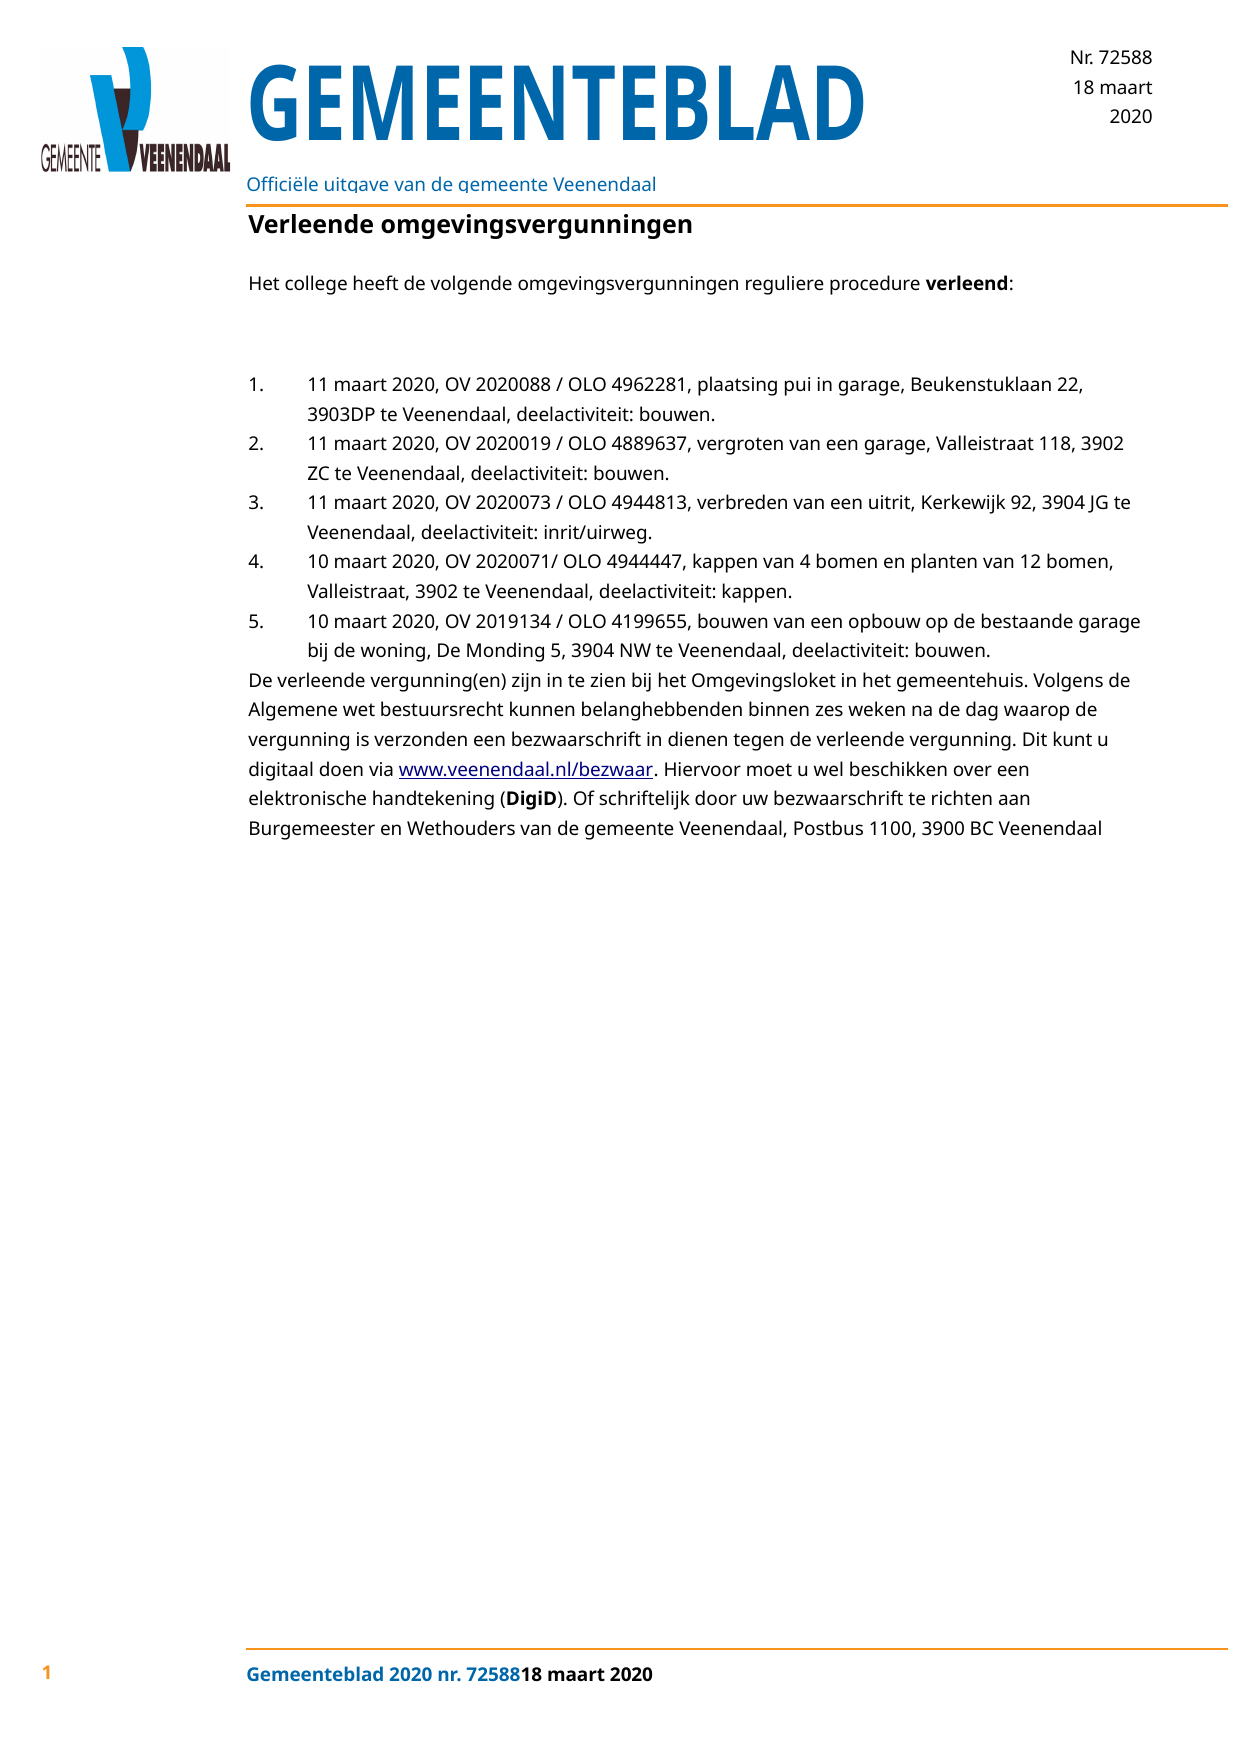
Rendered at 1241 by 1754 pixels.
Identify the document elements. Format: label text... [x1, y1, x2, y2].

text Het college heeft de volgende omgevingsvergunningen reguliere procedure verleend: [248, 270, 1152, 296]
list 10 maart 2020, OV 2019134 / OLO 4199655, bouwen van een opbouw op de bestaande garage bij de woning, De Monding 5, 3904 NW te Veenendaal, deelactiviteit: bouwen. [248, 608, 1152, 663]
list 11 maart 2020, OV 2020073 / OLO 4944813, verbreden van een uitrit, Kerkewijk 92, 3904 JG te Veenendaal, deelactiviteit: inrit/uirweg. [248, 489, 1152, 545]
text De verleende vergunning(en) zijn in te zien bij het Omgevingsloket in het gemeentehuis. Volgens de Algemene wet bestuursrecht kunnen belanghebbenden binnen zes weken na de dag waarop de vergunning is verzonden een bezwaarschrift in dienen tegen de verleende vergunning. Dit kunt u digitaal doen via www.veenendaal.nl/bezwaar. Hiervoor moet u wel beschikken over een elektronische handtekening (DigiD). Of schriftelijk door uw bezwaarschrift te richten aan Burgemeester en Wethouders van de gemeente Veenendaal, Postbus 1100, 3900 BC Veenendaal [248, 667, 1152, 841]
picture [41, 47, 130, 172]
picture [123, 47, 231, 172]
list 10 maart 2020, OV 2020071/ OLO 4944447, kappen van 4 bomen en planten van 12 bomen, Valleistraat, 3902 te Veenendaal, deelactiviteit: kappen. [248, 549, 1152, 604]
list 11 maart 2020, OV 2020019 / OLO 4889637, vergroten van een garage, Valleistraat 118, 3902 ZC te Veenendaal, deelactiviteit: bouwen. [248, 430, 1152, 486]
text Verleende omgevingsvergunningen [248, 207, 1152, 241]
list 11 maart 2020, OV 2020088 / OLO 4962281, plaatsing pui in garage, Beukenstuklaan 22, 3903DP te Veenendaal, deelactiviteit: bouwen. [248, 371, 1152, 426]
